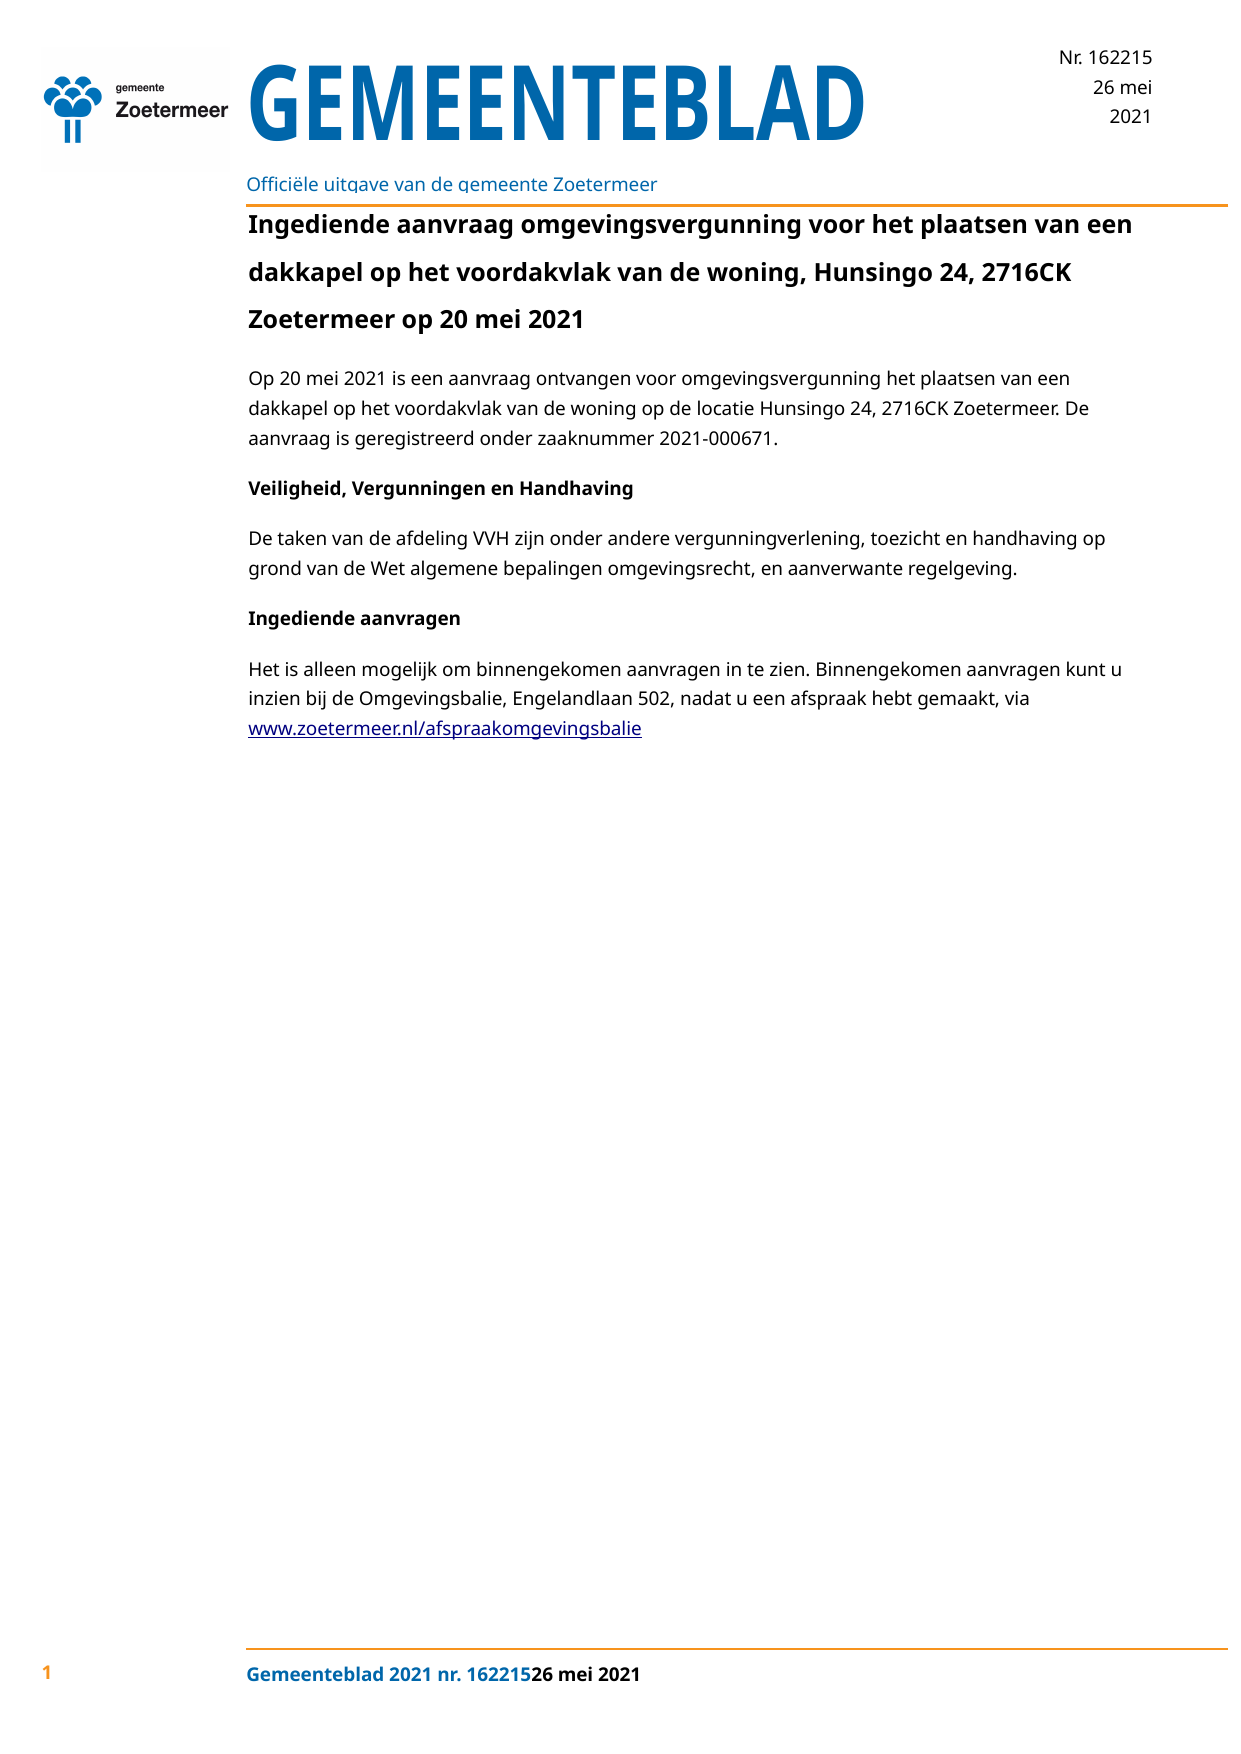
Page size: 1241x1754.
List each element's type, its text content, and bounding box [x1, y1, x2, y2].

text Het is alleen mogelijk om binnengekomen aanvragen in te zien. Binnengekomen aanvragen kunt u inzien bij de Omgevingsbalie, Engelandlaan 502, nadat u een afspraak hebt gemaakt, via www.zoetermeer.nl/afspraakomgevingsbalie [248, 656, 1152, 741]
text De taken van de afdeling VVH zijn onder andere vergunningverlening, toezicht en handhaving op grond van de Wet algemene bepalingen omgevingsrecht, en aanverwante regelgeving. [248, 526, 1152, 581]
text Ingediende aanvraag omgevingsvergunning voor het plaatsen van een dakkapel op het voordakvlak van de woning, Hunsingo 24, 2716CK Zoetermeer op 20 mei 2021 [248, 207, 1152, 336]
text Veiligheid, Vergunningen en Handhaving [248, 475, 1152, 501]
text Ingediende aanvragen [248, 606, 1152, 631]
text Op 20 mei 2021 is een aanvraag ontvangen voor omgevingsvergunning het plaatsen van een dakkapel op het voordakvlak van de woning op de locatie Hunsingo 24, 2716CK Zoetermeer. De aanvraag is geregistreerd onder zaaknummer 2021-000671. [248, 366, 1152, 450]
picture [41, 47, 231, 172]
